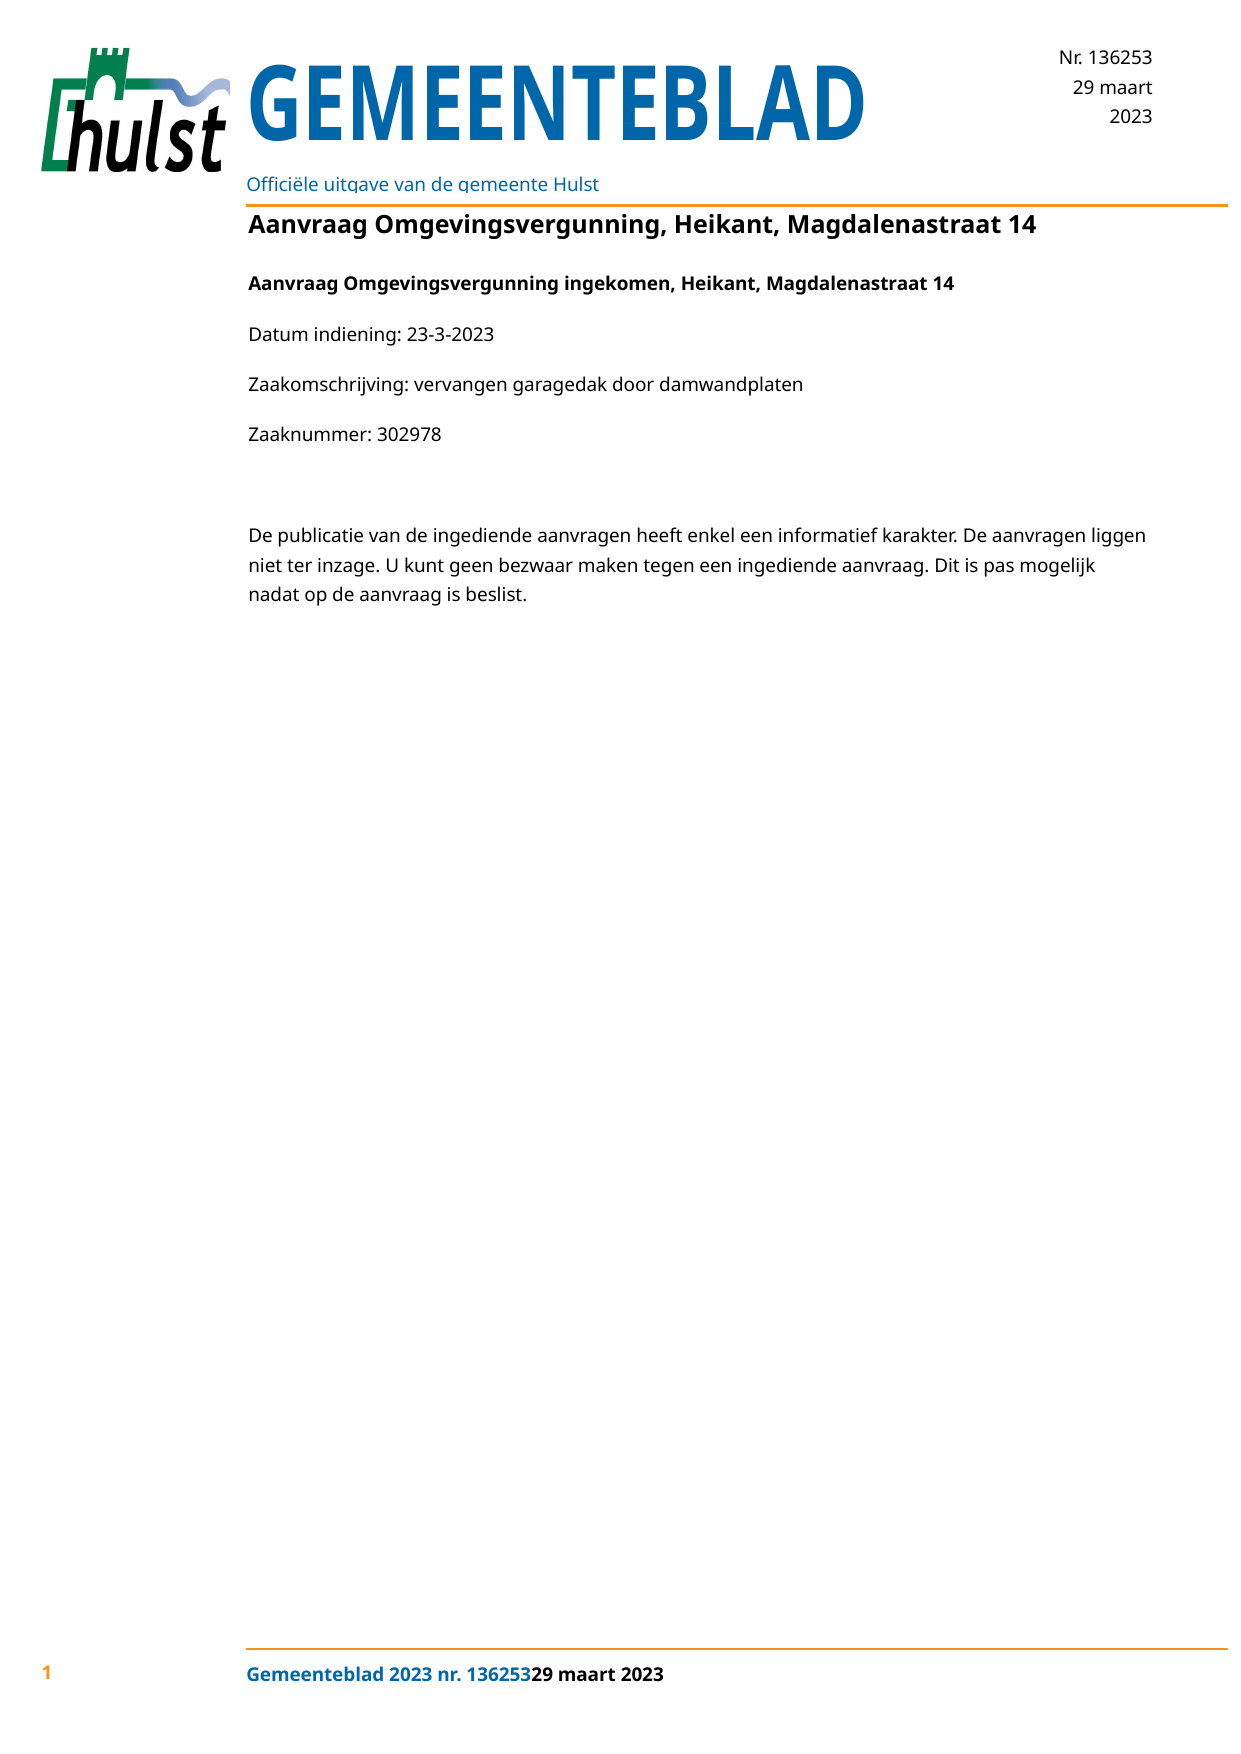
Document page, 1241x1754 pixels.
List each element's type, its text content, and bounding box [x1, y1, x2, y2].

text Datum indiening: 23-3-2023 [248, 321, 1152, 346]
text Aanvraag Omgevingsvergunning ingekomen, Heikant, Magdalenastraat 14 [248, 270, 1152, 296]
text Zaaknummer: 302978 [248, 422, 1152, 447]
text De publicatie van de ingediende aanvragen heeft enkel een informatief karakter. De aanvragen liggen niet ter inzage. U kunt geen bezwaar maken tegen een ingediende aanvraag. Dit is pas mogelijk nadat op de aanvraag is beslist. [248, 522, 1152, 607]
text Zaakomschrijving: vervangen garagedak door damwandplaten [248, 371, 1152, 397]
picture [41, 47, 231, 172]
text Aanvraag Omgevingsvergunning, Heikant, Magdalenastraat 14 [248, 207, 1152, 241]
